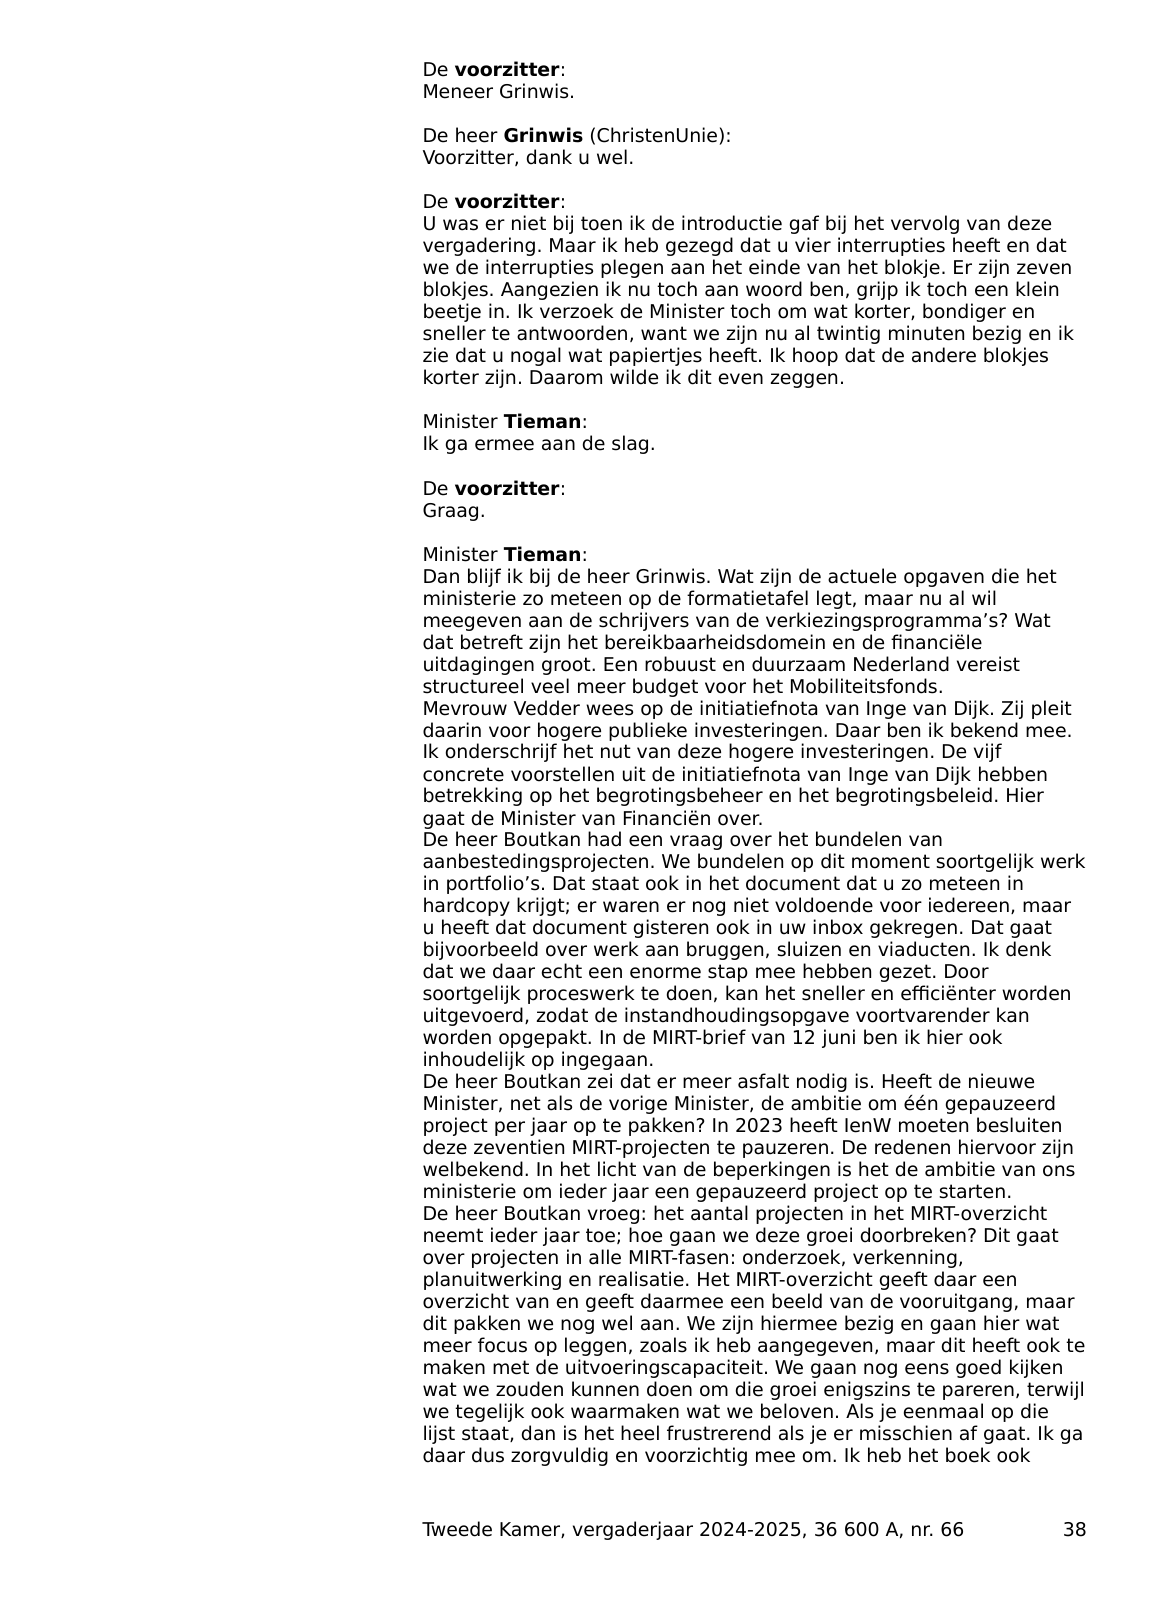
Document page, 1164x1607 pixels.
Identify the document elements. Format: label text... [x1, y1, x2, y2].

text Minister Tieman: [422, 411, 1087, 433]
text De heer Boutkan zei dat er meer asfalt nodig is. Heeft de nieuwe Minister, net als de vorige Minister, de ambitie om één gepauzeerd project per jaar op te pakken? In 2023 heeft IenW moeten besluiten deze zeventien MIRT-projecten te pauzeren. De redenen hiervoor zijn welbekend. In het licht van de beperkingen is het de ambitie van ons ministerie om ieder jaar een gepauzeerd project op te starten. [422, 1071, 1087, 1203]
text De heer Grinwis (ChristenUnie): [422, 125, 1087, 147]
text U was er niet bij toen ik de introductie gaf bij het vervolg van deze vergadering. Maar ik heb gezegd dat u vier interrupties heeft en dat we de interrupties plegen aan het einde van het blokje. Er zijn zeven blokjes. Aangezien ik nu toch aan woord ben, grijp ik toch een klein beetje in. Ik verzoek de Minister toch om wat korter, bondiger en sneller te antwoorden, want we zijn nu al twintig minuten bezig en ik zie dat u nogal wat papiertjes heeft. Ik hoop dat de andere blokjes korter zijn. Daarom wilde ik dit even zeggen. [422, 213, 1087, 389]
text Voorzitter, dank u wel. [422, 147, 1087, 169]
text De voorzitter: [422, 59, 1087, 81]
text Graag. [422, 499, 1087, 521]
text Dan blijf ik bij de heer Grinwis. Wat zijn de actuele opgaven die het ministerie zo meteen op de formatietafel legt, maar nu al wil meegeven aan de schrijvers van de verkiezingsprogramma’s? Wat dat betreft zijn het bereikbaarheidsdomein en de financiële uitdagingen groot. Een robuust en duurzaam Nederland vereist structureel veel meer budget voor het Mobiliteitsfonds. [422, 566, 1087, 697]
text Minister Tieman: [422, 544, 1087, 566]
text De voorzitter: [422, 191, 1087, 213]
text De voorzitter: [422, 477, 1087, 499]
text De heer Boutkan vroeg: het aantal projecten in het MIRT-overzicht neemt ieder jaar toe; hoe gaan we deze groei doorbreken? Dit gaat over projecten in alle MIRT-fasen: onderzoek, verkenning, planuitwerking en realisatie. Het MIRT-overzicht geeft daar een overzicht van en geeft daarmee een beeld van de vooruitgang, maar dit pakken we nog wel aan. We zijn hiermee bezig en gaan hier wat meer focus op leggen, zoals ik heb aangegeven, maar dit heeft ook te maken met de uitvoeringscapaciteit. We gaan nog eens goed kijken wat we zouden kunnen doen om die groei enigszins te pareren, terwijl we tegelijk ook waarmaken wat we beloven. Als je eenmaal op die lijst staat, dan is het heel frustrerend als je er misschien af gaat. Ik ga daar dus zorgvuldig en voorzichtig mee om. Ik heb het boek ook [422, 1203, 1087, 1467]
text De heer Boutkan had een vraag over het bundelen van aanbestedingsprojecten. We bundelen op dit moment soortgelijk werk in portfolio’s. Dat staat ook in het document dat u zo meteen in hardcopy krijgt; er waren er nog niet voldoende voor iedereen, maar u heeft dat document gisteren ook in uw inbox gekregen. Dat gaat bijvoorbeeld over werk aan bruggen, sluizen en viaducten. Ik denk dat we daar echt een enorme stap mee hebben gezet. Door soortgelijk proceswerk te doen, kan het sneller en efficiënter worden uitgevoerd, zodat de instandhoudingsopgave voortvarender kan worden opgepakt. In de MIRT-brief van 12 juni ben ik hier ook inhoudelijk op ingegaan. [422, 829, 1087, 1071]
text Meneer Grinwis. [422, 81, 1087, 103]
text Mevrouw Vedder wees op de initiatiefnota van Inge van Dijk. Zij pleit daarin voor hogere publieke investeringen. Daar ben ik bekend mee. Ik onderschrijf het nut van deze hogere investeringen. De vijf concrete voorstellen uit de initiatiefnota van Inge van Dijk hebben betrekking op het begrotingsbeheer en het begrotingsbeleid. Hier gaat de Minister van Financiën over. [422, 697, 1087, 829]
text Ik ga ermee aan de slag. [422, 433, 1087, 455]
